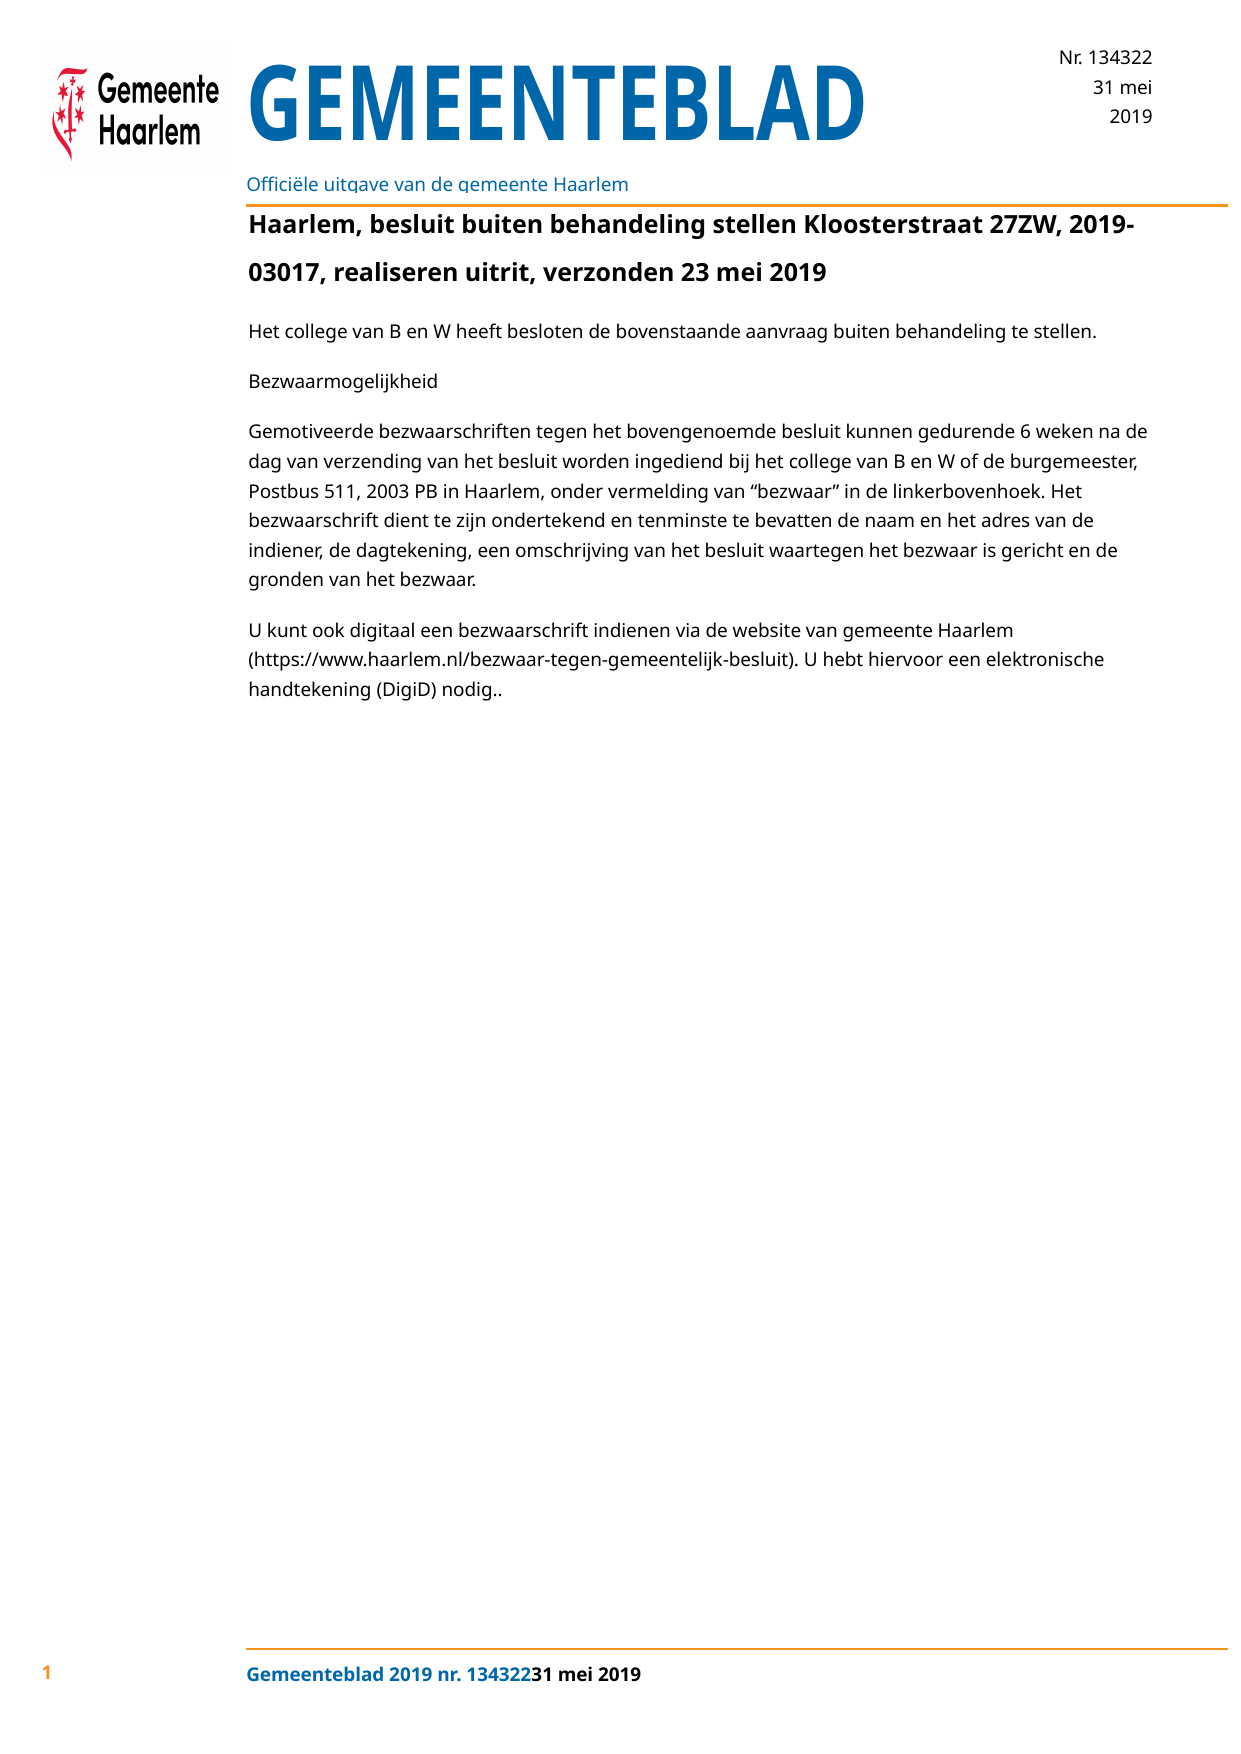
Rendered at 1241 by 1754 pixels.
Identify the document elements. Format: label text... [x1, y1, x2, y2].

text Haarlem, besluit buiten behandeling stellen Kloosterstraat 27ZW, 2019-03017, realiseren uitrit, verzonden 23 mei 2019 [248, 207, 1152, 288]
text Bezwaarmogelijkheid [248, 368, 1152, 394]
text Het college van B en W heeft besloten de bovenstaande aanvraag buiten behandeling te stellen. [248, 318, 1152, 344]
picture [41, 47, 231, 172]
text Gemotiveerde bezwaarschriften tegen het bovengenoemde besluit kunnen gedurende 6 weken na de dag van verzending van het besluit worden ingediend bij het college van B en W of de burgemeester, Postbus 511, 2003 PB in Haarlem, onder vermelding van “bezwaar” in de linkerbovenhoek. Het bezwaarschrift dient te zijn ondertekend en tenminste te bevatten de naam en het adres van de indiener, de dagtekening, een omschrijving van het besluit waartegen het bezwaar is gericht en de gronden van het bezwaar. [248, 419, 1152, 592]
text U kunt ook digitaal een bezwaarschrift indienen via de website van gemeente Haarlem (https://www.haarlem.nl/bezwaar-tegen-gemeentelijk-besluit). U hebt hiervoor een elektronische handtekening (DigiD) nodig.. [248, 617, 1152, 702]
